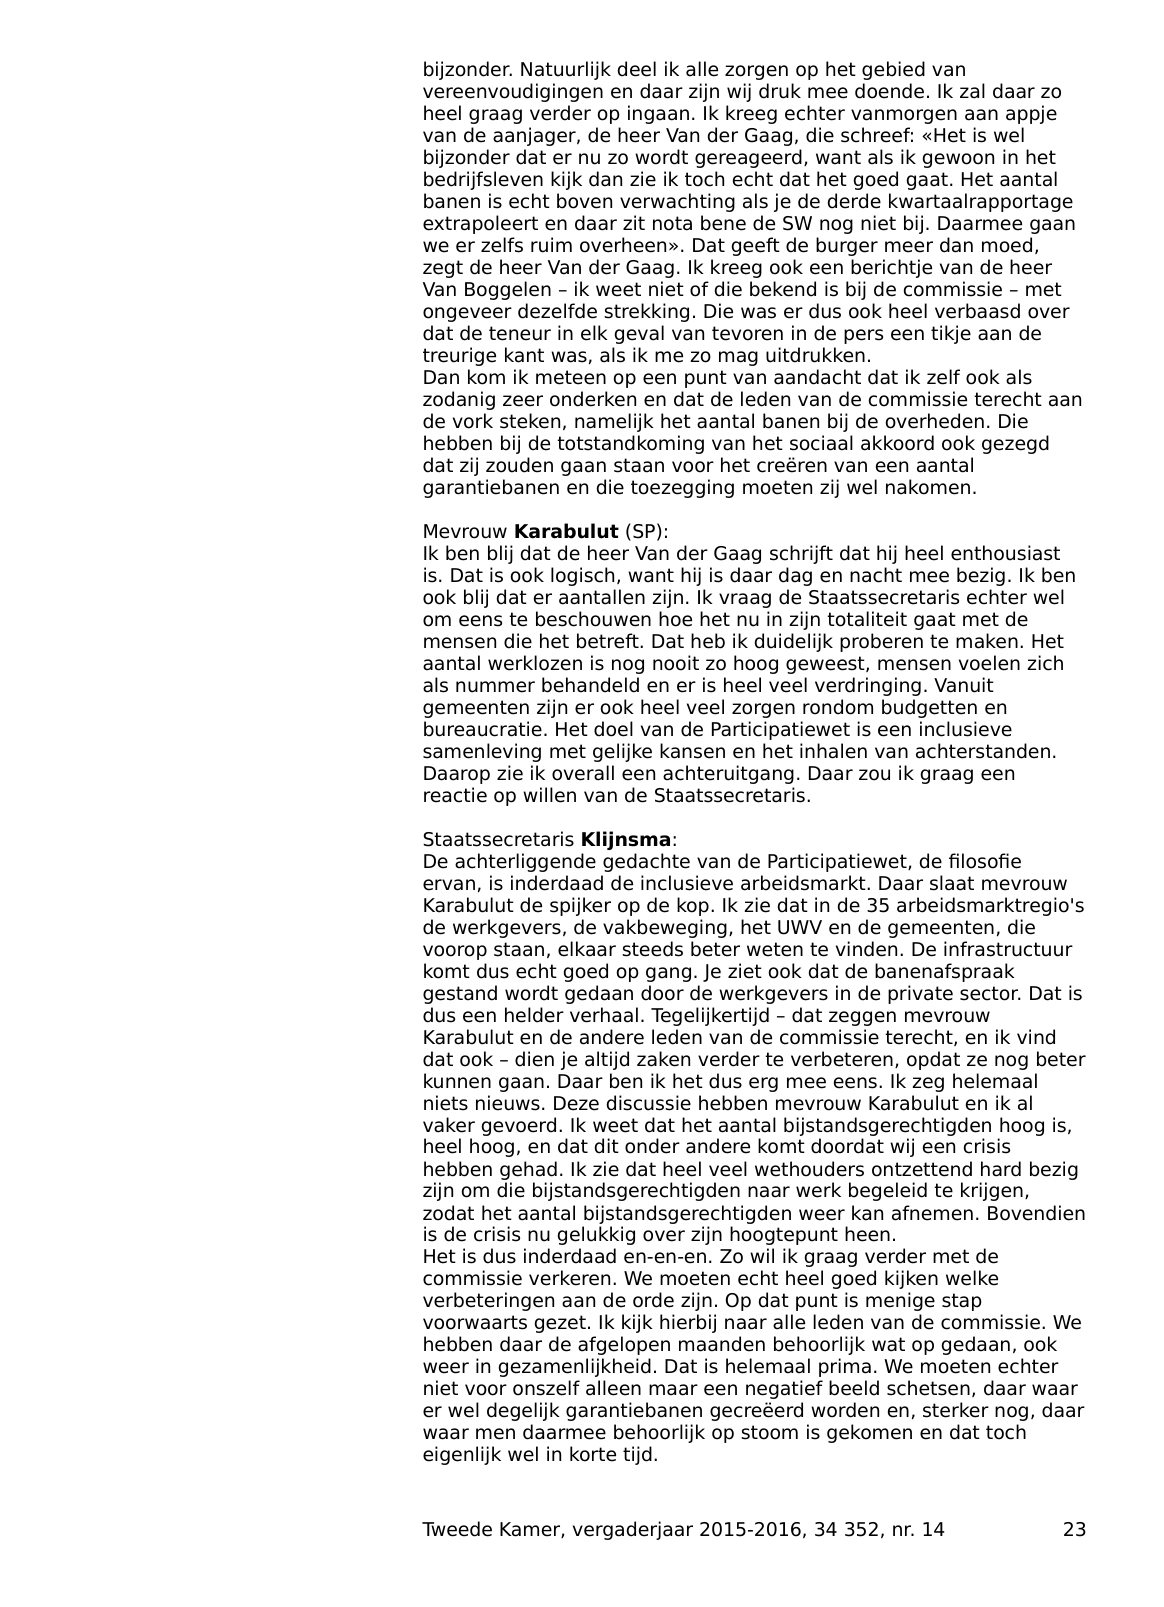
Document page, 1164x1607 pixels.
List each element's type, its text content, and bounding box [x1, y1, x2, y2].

text De achterliggende gedachte van de Participatiewet, de filosofie ervan, is inderdaad de inclusieve arbeidsmarkt. Daar slaat mevrouw Karabulut de spijker op de kop. Ik zie dat in de 35 arbeidsmarktregio's de werkgevers, de vakbeweging, het UWV en de gemeenten, die voorop staan, elkaar steeds beter weten te vinden. De infrastructuur komt dus echt goed op gang. Je ziet ook dat de banenafspraak gestand wordt gedaan door de werkgevers in de private sector. Dat is dus een helder verhaal. Tegelijkertijd – dat zeggen mevrouw Karabulut en de andere leden van de commissie terecht, en ik vind dat ook – dien je altijd zaken verder te verbeteren, opdat ze nog beter kunnen gaan. Daar ben ik het dus erg mee eens. Ik zeg helemaal niets nieuws. Deze discussie hebben mevrouw Karabulut en ik al vaker gevoerd. Ik weet dat het aantal bijstandsgerechtigden hoog is, heel hoog, en dat dit onder andere komt doordat wij een crisis hebben gehad. Ik zie dat heel veel wethouders ontzettend hard bezig zijn om die bijstandsgerechtigden naar werk begeleid te krijgen, zodat het aantal bijstandsgerechtigden weer kan afnemen. Bovendien is de crisis nu gelukkig over zijn hoogtepunt heen. [422, 851, 1087, 1246]
text Ik ben blij dat de heer Van der Gaag schrijft dat hij heel enthousiast is. Dat is ook logisch, want hij is daar dag en nacht mee bezig. Ik ben ook blij dat er aantallen zijn. Ik vraag de Staatssecretaris echter wel om eens te beschouwen hoe het nu in zijn totaliteit gaat met de mensen die het betreft. Dat heb ik duidelijk proberen te maken. Het aantal werklozen is nog nooit zo hoog geweest, mensen voelen zich als nummer behandeld en er is heel veel verdringing. Vanuit gemeenten zijn er ook heel veel zorgen rondom budgetten en bureaucratie. Het doel van de Participatiewet is een inclusieve samenleving met gelijke kansen en het inhalen van achterstanden. Daarop zie ik overall een achteruitgang. Daar zou ik graag een reactie op willen van de Staatssecretaris. [422, 543, 1087, 807]
text bijzonder. Natuurlijk deel ik alle zorgen op het gebied van vereenvoudigingen en daar zijn wij druk mee doende. Ik zal daar zo heel graag verder op ingaan. Ik kreeg echter vanmorgen aan appje van de aanjager, de heer Van der Gaag, die schreef: «Het is wel bijzonder dat er nu zo wordt gereageerd, want als ik gewoon in het bedrijfsleven kijk dan zie ik toch echt dat het goed gaat. Het aantal banen is echt boven verwachting als je de derde kwartaalrapportage extrapoleert en daar zit nota bene de SW nog niet bij. Daarmee gaan we er zelfs ruim overheen». Dat geeft de burger meer dan moed, zegt de heer Van der Gaag. Ik kreeg ook een berichtje van de heer Van Boggelen – ik weet niet of die bekend is bij de commissie – met ongeveer dezelfde strekking. Die was er dus ook heel verbaasd over dat de teneur in elk geval van tevoren in de pers een tikje aan de treurige kant was, als ik me zo mag uitdrukken. [422, 59, 1087, 367]
text Het is dus inderdaad en-en-en. Zo wil ik graag verder met de commissie verkeren. We moeten echt heel goed kijken welke verbeteringen aan de orde zijn. Op dat punt is menige stap voorwaarts gezet. Ik kijk hierbij naar alle leden van de commissie. We hebben daar de afgelopen maanden behoorlijk wat op gedaan, ook weer in gezamenlijkheid. Dat is helemaal prima. We moeten echter niet voor onszelf alleen maar een negatief beeld schetsen, daar waar er wel degelijk garantiebanen gecreëerd worden en, sterker nog, daar waar men daarmee behoorlijk op stoom is gekomen en dat toch eigenlijk wel in korte tijd. [422, 1246, 1087, 1466]
text Mevrouw Karabulut (SP): [422, 521, 1087, 543]
text Staatssecretaris Klijnsma: [422, 829, 1087, 851]
text Dan kom ik meteen op een punt van aandacht dat ik zelf ook als zodanig zeer onderken en dat de leden van de commissie terecht aan de vork steken, namelijk het aantal banen bij de overheden. Die hebben bij de totstandkoming van het sociaal akkoord ook gezegd dat zij zouden gaan staan voor het creëren van een aantal garantiebanen en die toezegging moeten zij wel nakomen. [422, 367, 1087, 499]
